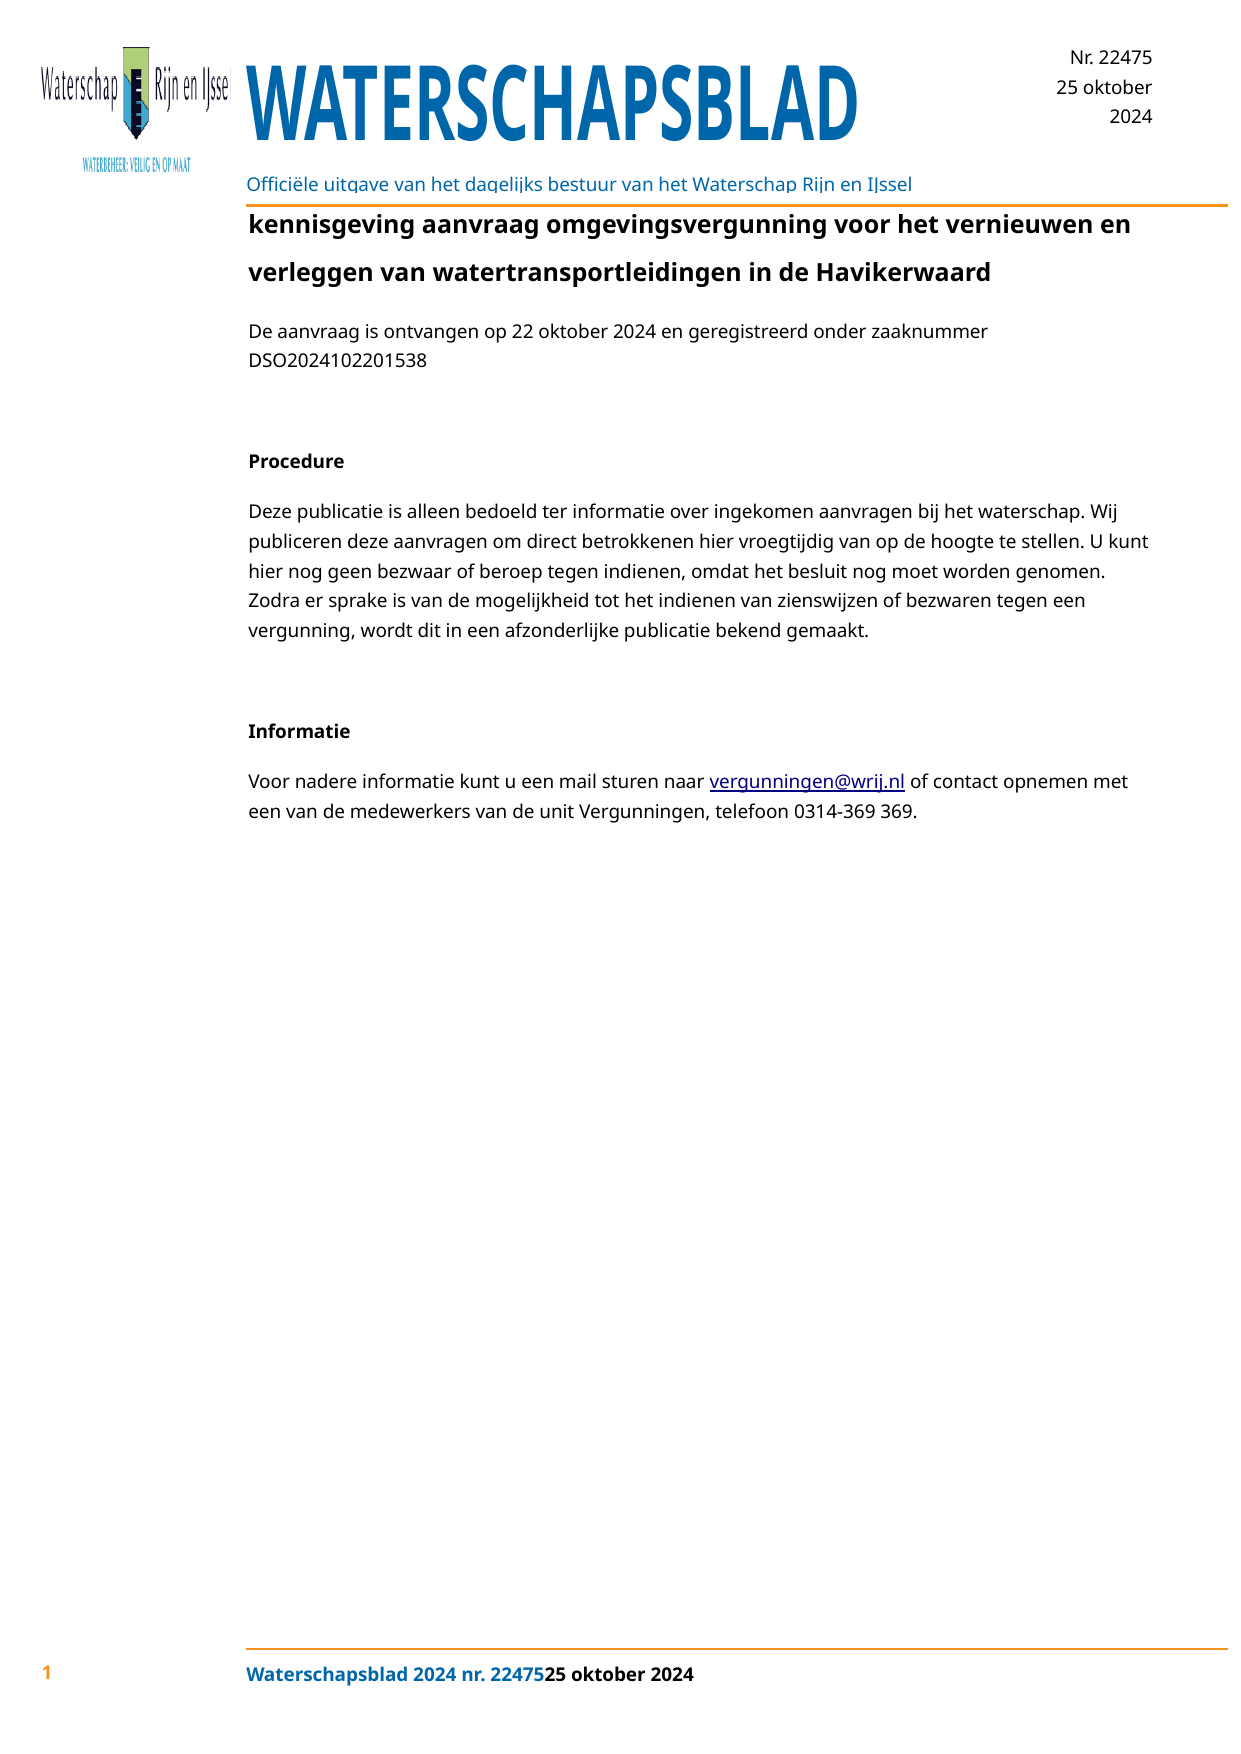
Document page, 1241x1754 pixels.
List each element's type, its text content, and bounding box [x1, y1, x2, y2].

text Procedure [248, 448, 1152, 474]
picture [41, 47, 231, 172]
text Deze publicatie is alleen bedoeld ter informatie over ingekomen aanvragen bij het waterschap. Wij publiceren deze aanvragen om direct betrokkenen hier vroegtijdig van op de hoogte te stellen. U kunt hier nog geen bezwaar of beroep tegen indienen, omdat het besluit nog moet worden genomen. Zodra er sprake is van de mogelijkheid tot het indienen van zienswijzen of bezwaren tegen een vergunning, wordt dit in een afzonderlijke publicatie bekend gemaakt. [248, 499, 1152, 643]
text Voor nadere informatie kunt u een mail sturen naar vergunningen@wrij.nl of contact opnemen met een van de medewerkers van de unit Vergunningen, telefoon 0314-369 369. [248, 768, 1152, 824]
text Informatie [248, 718, 1152, 744]
text kennisgeving aanvraag omgevingsvergunning voor het vernieuwen en verleggen van watertransportleidingen in de Havikerwaard [248, 207, 1152, 288]
text De aanvraag is ontvangen op 22 oktober 2024 en geregistreerd onder zaaknummer DSO2024102201538 [248, 318, 1152, 373]
